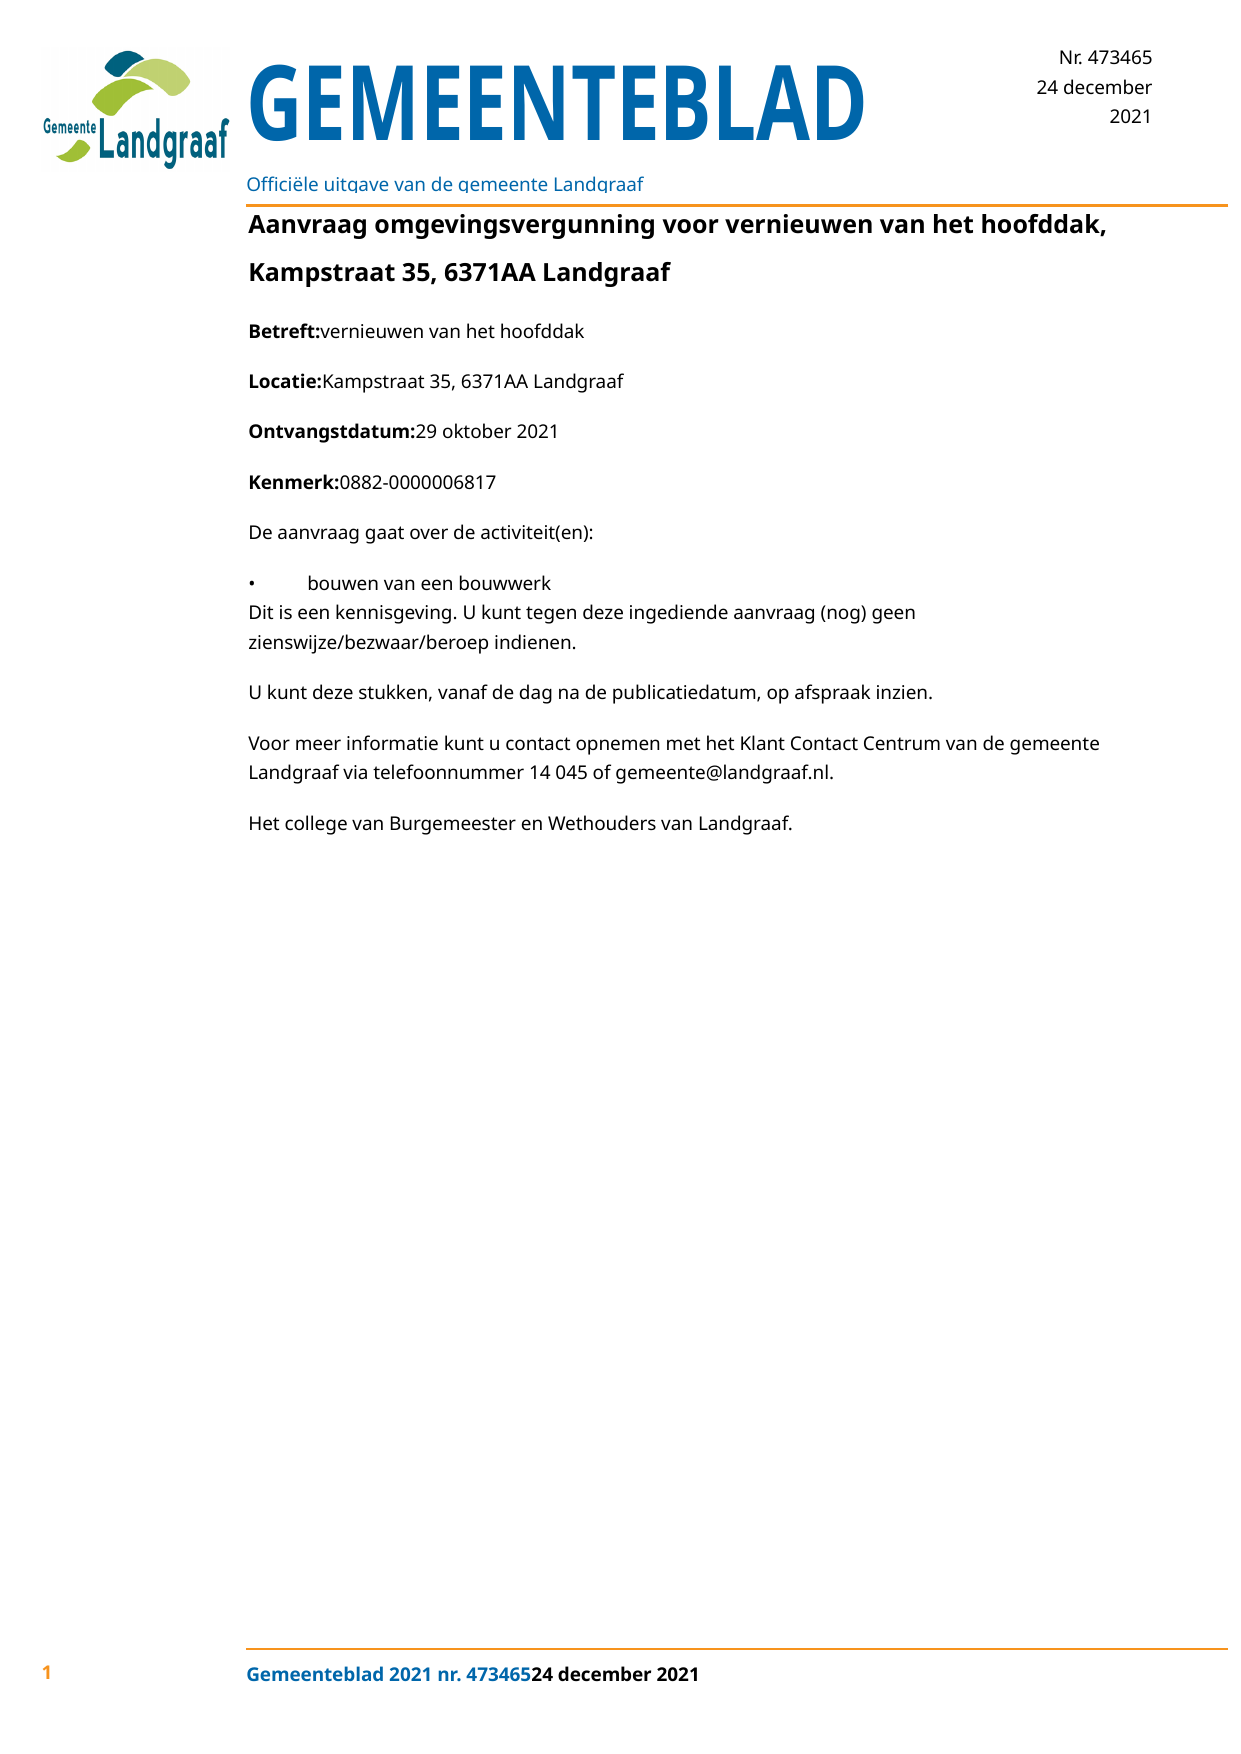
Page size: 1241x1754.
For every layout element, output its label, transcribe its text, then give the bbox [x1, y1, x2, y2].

text Het college van Burgemeester en Wethouders van Landgraaf. [248, 810, 1152, 836]
list bouwen van een bouwwerk [248, 570, 1152, 596]
text Voor meer informatie kunt u contact opnemen met het Klant Contact Centrum van de gemeente Landgraaf via telefoonnummer 14 045 of gemeente@landgraaf.nl. [248, 730, 1152, 785]
text Betreft:vernieuwen van het hoofddak [248, 318, 1152, 344]
text Dit is een kennisgeving. U kunt tegen deze ingediende aanvraag (nog) geen zienswijze/bezwaar/beroep indienen. [248, 599, 1152, 655]
text Ontvangstdatum:29 oktober 2021 [248, 419, 1152, 444]
text Locatie:Kampstraat 35, 6371AA Landgraaf [248, 368, 1152, 394]
picture [41, 47, 231, 172]
text U kunt deze stukken, vanaf de dag na de publicatiedatum, op afspraak inzien. [248, 679, 1152, 705]
text Kenmerk:0882-0000006817 [248, 469, 1152, 495]
text Aanvraag omgevingsvergunning voor vernieuwen van het hoofddak, Kampstraat 35, 6371AA Landgraaf [248, 207, 1152, 288]
text De aanvraag gaat over de activiteit(en): [248, 519, 1152, 545]
